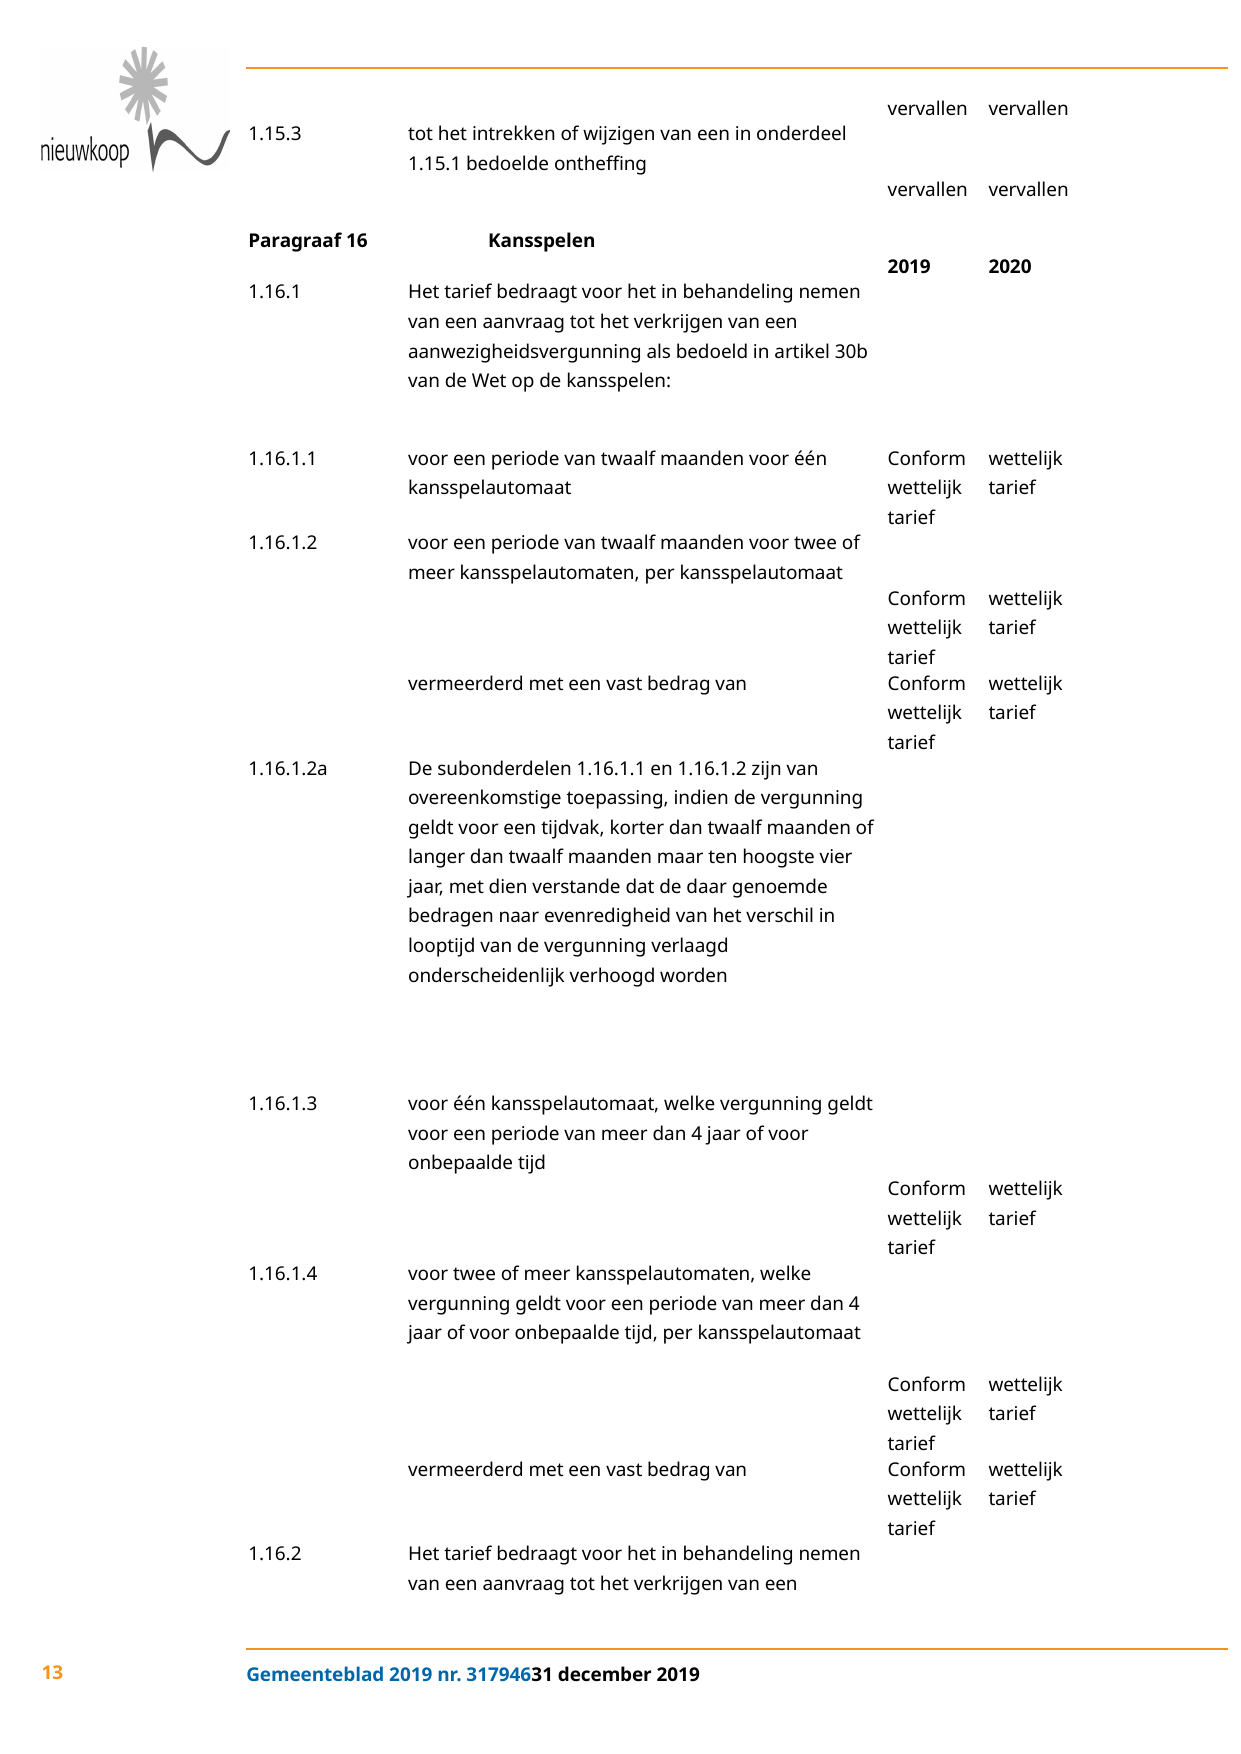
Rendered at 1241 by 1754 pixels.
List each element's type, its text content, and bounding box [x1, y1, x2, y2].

table_cell [648, 253, 728, 279]
table_cell [248, 1175, 328, 1260]
table_cell [988, 1013, 1072, 1039]
table_cell [988, 1090, 1072, 1175]
table_cell 1.15.3 [248, 121, 408, 176]
table_cell [328, 1013, 408, 1039]
table_cell Het tarief bedraagt voor het in behandeling nemen van een aanvraag tot het verkrijgen van een aanwezigheidsvergunning als bedoeld in artikel 30b van de Wet op de kansspelen: [408, 279, 887, 393]
table_cell Conform wettelijk tarief [888, 1175, 988, 1260]
table_cell [988, 1039, 1072, 1065]
table_cell [568, 202, 648, 227]
table_cell [988, 1345, 1072, 1371]
table_cell [328, 1175, 408, 1260]
table_cell [248, 1039, 328, 1065]
table_cell [328, 1456, 408, 1541]
table_cell wettelijk tarief [988, 1456, 1072, 1541]
table_cell [728, 253, 807, 279]
table_cell wettelijk tarief [988, 1175, 1072, 1260]
table_cell [328, 95, 408, 121]
table_cell [248, 670, 328, 755]
table_cell Het tarief bedraagt voor het in behandeling nemen van een aanvraag tot het verkrijgen van een [408, 1541, 887, 1596]
table_cell vermeerderd met een vast bedrag van [408, 670, 887, 755]
table_cell vervallen [888, 176, 988, 202]
table_cell [408, 253, 488, 279]
table_cell 1.16.2 [248, 1541, 408, 1596]
table_cell [328, 419, 408, 445]
table_cell voor twee of meer kansspelautomaten, welke vergunning geldt voor een periode van meer dan 4 jaar of voor onbepaalde tijd, per kansspelautomaat [408, 1260, 887, 1345]
table_cell [328, 1371, 408, 1456]
table_cell [888, 988, 988, 1013]
table_cell [888, 121, 988, 176]
table_cell [328, 176, 408, 202]
table_cell Conform wettelijk tarief [888, 1456, 988, 1541]
table_cell [328, 1065, 408, 1090]
table_cell voor één kansspelautomaat, welke vergunning geldt voor een periode van meer dan 4 jaar of voor onbepaalde tijd [408, 1090, 887, 1175]
table_cell 1.16.1.2 [248, 530, 408, 585]
table_cell [988, 530, 1072, 585]
table_cell 2019 [888, 253, 988, 279]
table_cell Conform wettelijk tarief [888, 670, 988, 755]
picture [41, 47, 231, 172]
table_cell [408, 393, 887, 419]
table_cell [808, 202, 887, 227]
table_cell [888, 227, 988, 253]
table_cell [888, 1065, 988, 1090]
table_cell tot het intrekken of wijzigen van een in onderdeel 1.15.1 bedoelde ontheffing [408, 121, 887, 176]
table_cell [408, 419, 887, 445]
table_cell [888, 202, 988, 227]
table_cell [988, 202, 1072, 227]
table_cell voor een periode van twaalf maanden voor twee of meer kansspelautomaten, per kansspelautomaat [408, 530, 887, 585]
table_cell [488, 202, 568, 227]
table_cell [988, 988, 1072, 1013]
table_cell [888, 1090, 988, 1175]
table_cell [248, 1371, 328, 1456]
table_cell [328, 202, 408, 227]
table_cell [248, 988, 328, 1013]
table_cell [988, 1260, 1072, 1345]
table_cell Paragraaf 16 [248, 227, 488, 253]
table_cell [408, 1345, 887, 1371]
table_cell vermeerderd met een vast bedrag van [408, 1456, 887, 1541]
table_cell [888, 530, 988, 585]
table_cell [248, 1013, 328, 1039]
table_cell [328, 670, 408, 755]
table_cell [888, 1039, 988, 1065]
table_cell [648, 227, 728, 253]
table_cell De subonderdelen 1.16.1.1 en 1.16.1.2 zijn van overeenkomstige toepassing, indien de vergunning geldt voor een tijdvak, korter dan twaalf maanden of langer dan twaalf maanden maar ten hoogste vier jaar, met dien verstande dat de daar genoemde bedragen naar evenredigheid van het verschil in looptijd van de vergunning verlaagd onderscheidenlijk verhoogd worden [408, 755, 887, 987]
table_cell [888, 1260, 988, 1345]
table_cell Conform wettelijk tarief [888, 1371, 988, 1456]
table_cell [728, 227, 807, 253]
table_cell [408, 1013, 887, 1039]
table_cell vervallen [988, 176, 1072, 202]
table_cell [988, 393, 1072, 419]
table_cell [408, 988, 887, 1013]
table_cell [988, 121, 1072, 176]
table_cell vervallen [888, 95, 988, 121]
table_cell [648, 202, 728, 227]
table_cell [248, 1065, 328, 1090]
table_cell vervallen [988, 95, 1072, 121]
table_cell [248, 202, 328, 227]
table_cell [728, 202, 807, 227]
table_cell [248, 419, 328, 445]
table_cell [408, 95, 887, 121]
table_cell 1.16.1.4 [248, 1260, 408, 1345]
table_cell wettelijk tarief [988, 670, 1072, 755]
table_cell [328, 393, 408, 419]
table_cell [248, 393, 328, 419]
table_cell wettelijk tarief [988, 1371, 1072, 1456]
table_cell [248, 1456, 328, 1541]
table_cell [488, 253, 568, 279]
table_cell 1.16.1.3 [248, 1090, 408, 1175]
table_cell [408, 176, 887, 202]
table_cell [988, 419, 1072, 445]
table_cell [988, 1541, 1072, 1596]
table_cell [988, 1065, 1072, 1090]
table_cell [408, 1175, 887, 1260]
table_cell [248, 176, 328, 202]
table_cell Kansspelen [488, 227, 648, 253]
table_cell [408, 1039, 887, 1065]
table_cell 1.16.1 [248, 279, 408, 393]
table_cell [328, 1345, 408, 1371]
table_cell [988, 227, 1072, 253]
table_cell [888, 755, 988, 987]
table_cell [248, 95, 328, 121]
table_cell [888, 393, 988, 419]
table_cell [808, 253, 887, 279]
table_cell [248, 585, 328, 670]
table_cell 2020 [988, 253, 1072, 279]
table_cell [888, 1345, 988, 1371]
table_cell [568, 253, 648, 279]
table_cell 1.16.1.2a [248, 755, 408, 987]
table_cell [888, 419, 988, 445]
table_cell Conform wettelijk tarief [888, 585, 988, 670]
table_cell [408, 1065, 887, 1090]
table_cell Conform wettelijk tarief [888, 445, 988, 529]
table_cell [408, 202, 488, 227]
table_cell [248, 1345, 328, 1371]
table_cell [248, 253, 328, 279]
table_cell 1.16.1.1 [248, 445, 408, 529]
table_cell [988, 755, 1072, 987]
table_cell [888, 1013, 988, 1039]
table_cell [328, 253, 408, 279]
table_cell voor een periode van twaalf maanden voor één kansspelautomaat [408, 445, 887, 529]
table_cell [988, 279, 1072, 393]
table_cell [328, 1039, 408, 1065]
table_cell [328, 988, 408, 1013]
table_cell [888, 279, 988, 393]
table_cell [408, 1371, 887, 1456]
table_cell [808, 227, 887, 253]
table_cell wettelijk tarief [988, 585, 1072, 670]
table_cell [888, 1541, 988, 1596]
table_cell [408, 585, 887, 670]
table_cell wettelijk tarief [988, 445, 1072, 529]
table_cell [328, 585, 408, 670]
